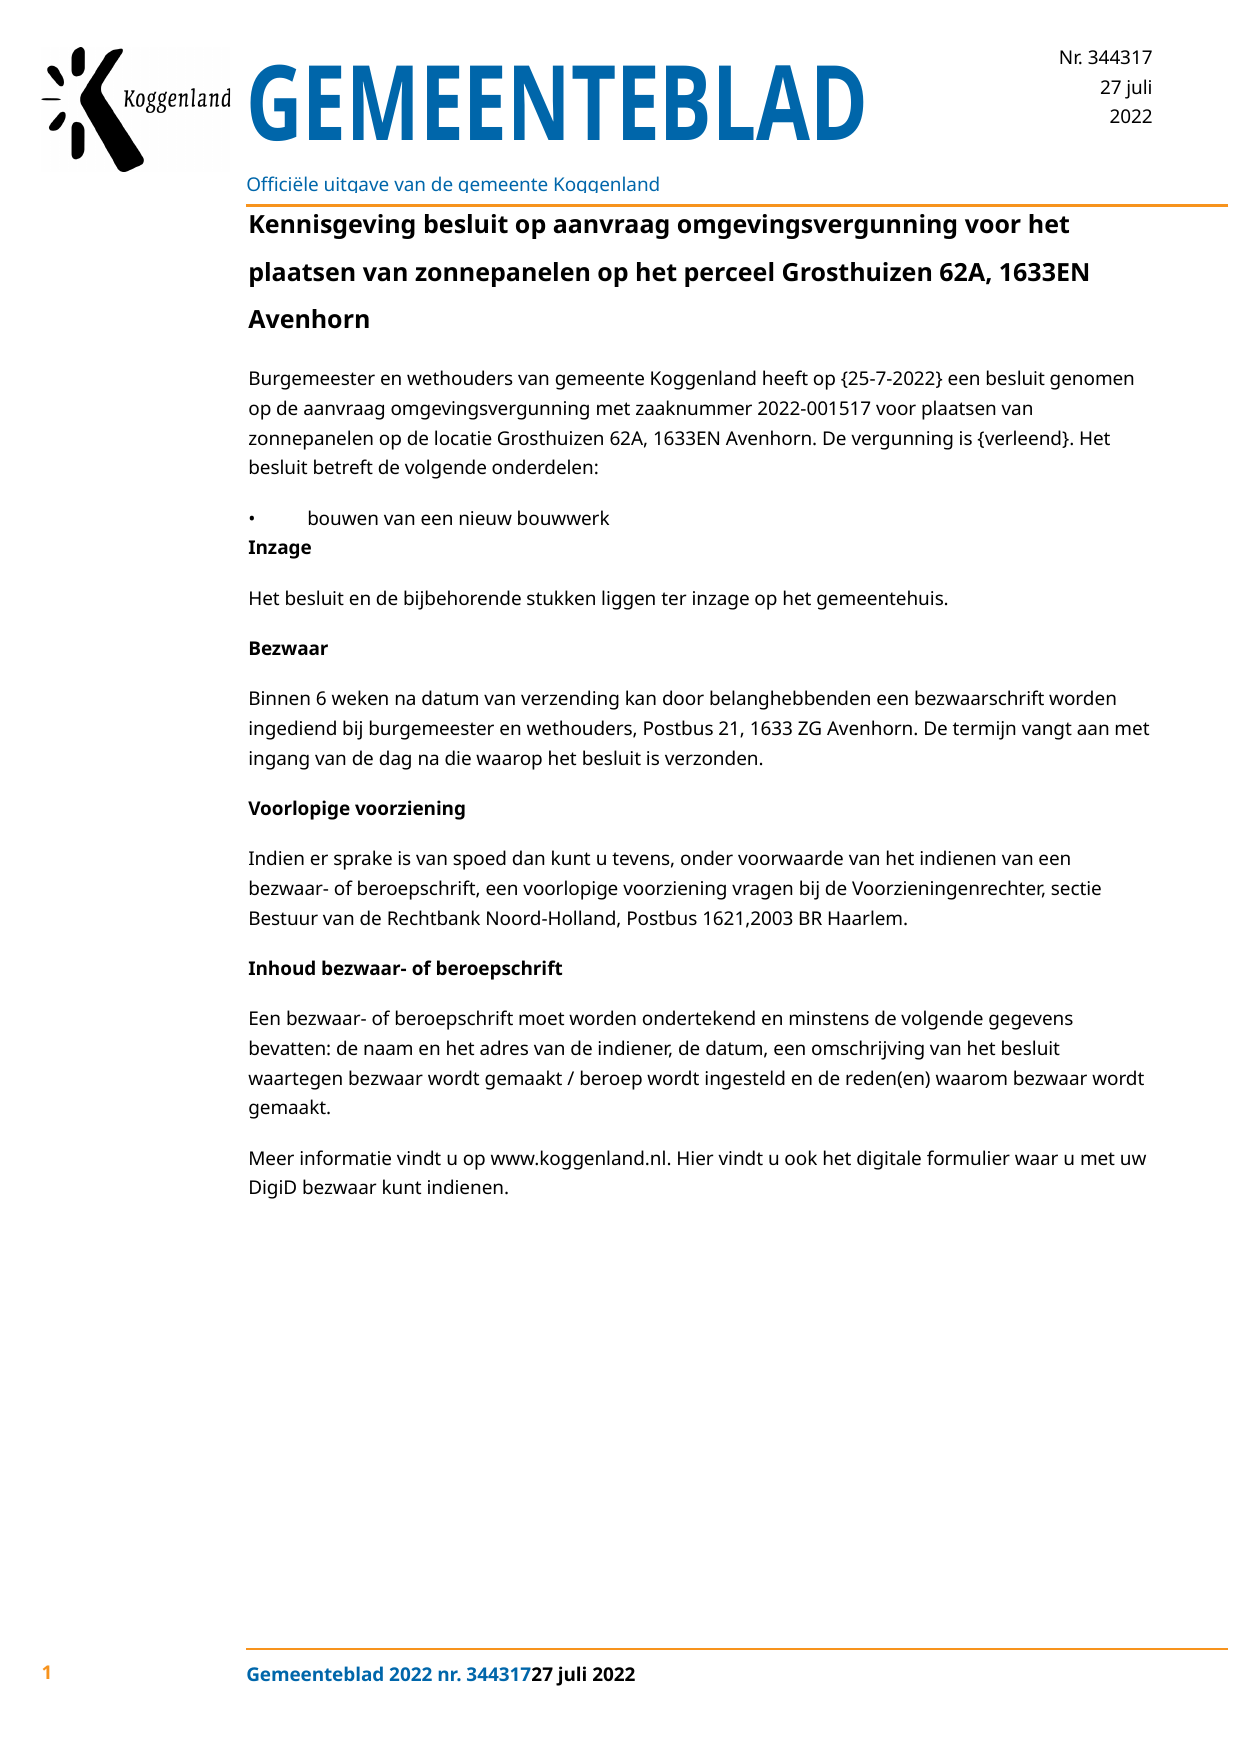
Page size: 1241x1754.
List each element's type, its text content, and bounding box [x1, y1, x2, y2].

text Het besluit en de bijbehorende stukken liggen ter inzage op het gemeentehuis. [248, 585, 1152, 610]
list bouwen van een nieuw bouwwerk [248, 505, 1152, 530]
text Inzage [248, 534, 1152, 560]
text Burgemeester en wethouders van gemeente Koggenland heeft op {25-7-2022} een besluit genomen op de aanvraag omgevingsvergunning met zaaknummer 2022-001517 voor plaatsen van zonnepanelen op de locatie Grosthuizen 62A, 1633EN Avenhorn. De vergunning is {verleend}. Het besluit betreft de volgende onderdelen: [248, 366, 1152, 480]
text Binnen 6 weken na datum van verzending kan door belanghebbenden een bezwaarschrift worden ingediend bij burgemeester en wethouders, Postbus 21, 1633 ZG Avenhorn. De termijn vangt aan met ingang van de dag na die waarop het besluit is verzonden. [248, 686, 1152, 770]
text Voorlopige voorziening [248, 795, 1152, 821]
text Een bezwaar- of beroepschrift moet worden ondertekend en minstens de volgende gegevens bevatten: de naam en het adres van de indiener, de datum, een omschrijving van het besluit waartegen bezwaar wordt gemaakt / beroep wordt ingesteld en de reden(en) waarom bezwaar wordt gemaakt. [248, 1006, 1152, 1120]
picture [41, 47, 231, 172]
text Inhoud bezwaar- of beroepschrift [248, 955, 1152, 981]
text Indien er sprake is van spoed dan kunt u tevens, onder voorwaarde van het indienen van een bezwaar- of beroepschrift, een voorlopige voorziening vragen bij de Voorzieningenrechter, sectie Bestuur van de Rechtbank Noord-Holland, Postbus 1621,2003 BR Haarlem. [248, 846, 1152, 930]
text Bezwaar [248, 635, 1152, 661]
text Kennisgeving besluit op aanvraag omgevingsvergunning voor het plaatsen van zonnepanelen op het perceel Grosthuizen 62A, 1633EN Avenhorn [248, 207, 1152, 336]
text Meer informatie vindt u op www.koggenland.nl. Hier vindt u ook het digitale formulier waar u met uw DigiD bezwaar kunt indienen. [248, 1145, 1152, 1200]
